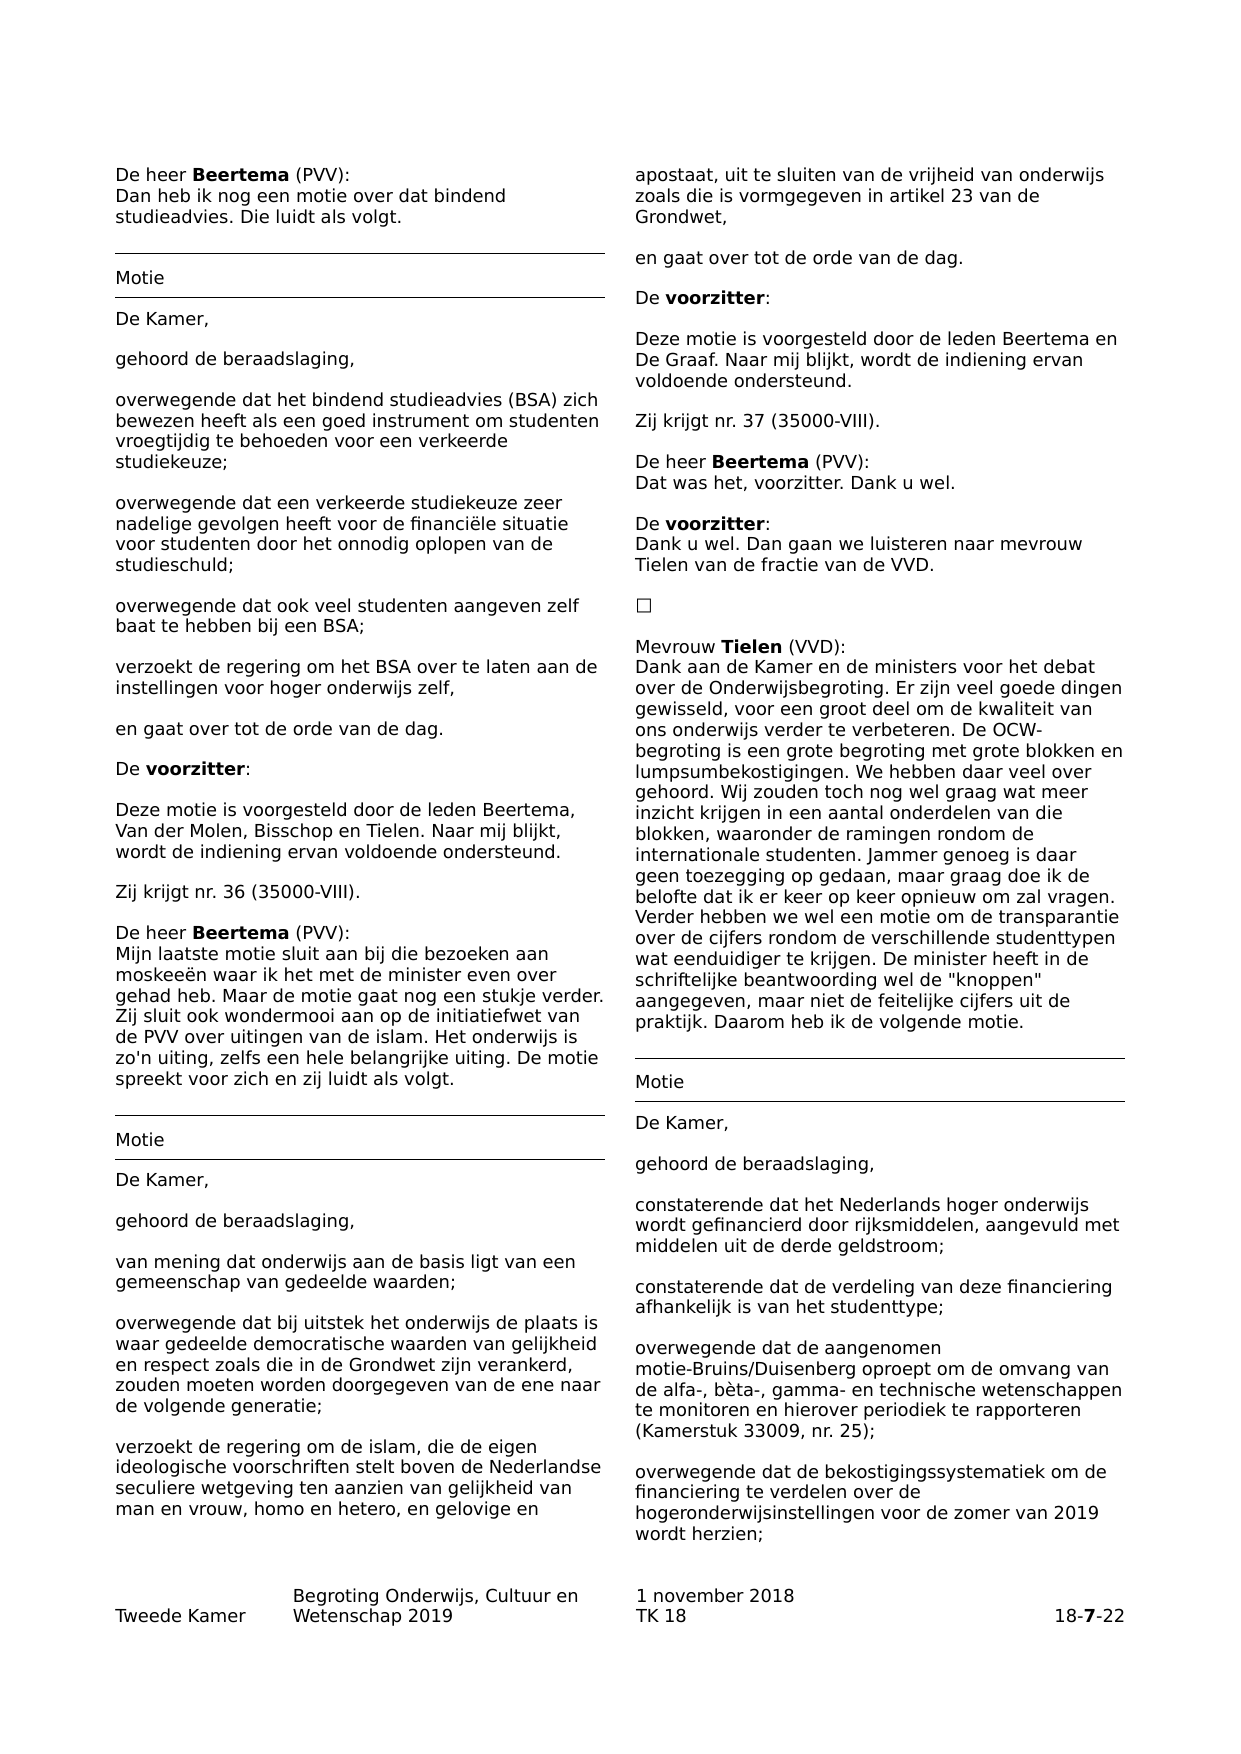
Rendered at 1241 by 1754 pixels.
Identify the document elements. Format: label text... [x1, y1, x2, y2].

text Dank aan de Kamer en de ministers voor het debat over de Onderwijsbegroting. Er zijn veel goede dingen gewisseld, voor een groot deel om de kwaliteit van ons onderwijs verder te verbeteren. De OCW-begroting is een grote begroting met grote blokken en lumpsumbekostigingen. We hebben daar veel over gehoord. Wij zouden toch nog wel graag wat meer inzicht krijgen in een aantal onderdelen van die blokken, waaronder de ramingen rondom de internationale studenten. Jammer genoeg is daar geen toezegging op gedaan, maar graag doe ik de belofte dat ik er keer op keer opnieuw om zal vragen. [635, 657, 1125, 907]
text Dank u wel. Dan gaan we luisteren naar mevrouw Tielen van de fractie van de VVD. [635, 534, 1125, 576]
text constaterende dat de verdeling van deze financiering afhankelijk is van het studenttype; [635, 1277, 1125, 1318]
text overwegende dat het bindend studieadvies (BSA) zich bewezen heeft als een goed instrument om studenten vroegtijdig te behoeden voor een verkeerde studiekeuze; [115, 390, 605, 473]
text en gaat over tot de orde van de dag. [115, 718, 605, 739]
text Mevrouw Tielen (VVD): [635, 637, 1125, 657]
text De Kamer, [115, 308, 605, 329]
text Motie [635, 1072, 1125, 1093]
text De heer Beertema (PVV): [115, 165, 605, 186]
text gehoord de beraadslaging, [635, 1154, 1125, 1174]
text Verder hebben we wel een motie om de transparantie over de cijfers rondom de verschillende studenttypen wat eenduidiger te krijgen. De minister heeft in de schriftelijke beantwoording wel de "knoppen" aangegeven, maar niet de feitelijke cijfers uit de praktijk. Daarom heb ik de volgende motie. [635, 907, 1125, 1032]
text gehoord de beraadslaging, [115, 349, 605, 370]
text overwegende dat ook veel studenten aangeven zelf baat te hebben bij een BSA; [115, 596, 605, 637]
text De Kamer, [635, 1113, 1125, 1134]
text verzoekt de regering om de islam, die de eigen ideologische voorschriften stelt boven de Nederlandse seculiere wetgeving ten aanzien van gelijkheid van man en vrouw, homo en hetero, en gelovige en [115, 1437, 605, 1519]
text De heer Beertema (PVV): [635, 452, 1125, 473]
text Deze motie is voorgesteld door de leden Beertema, Van der Molen, Bisschop en Tielen. Naar mij blijkt, wordt de indiening ervan voldoende ondersteund. [115, 800, 605, 862]
text Zij krijgt nr. 37 (35000-VIII). [635, 411, 1125, 432]
text overwegende dat een verkeerde studiekeuze zeer nadelige gevolgen heeft voor de financiële situatie voor studenten door het onnodig oplopen van de studieschuld; [115, 493, 605, 576]
text Dat was het, voorzitter. Dank u wel. [635, 473, 1125, 493]
text Zij krijgt nr. 36 (35000-VIII). [115, 882, 605, 903]
text overwegende dat bij uitstek het onderwijs de plaats is waar gedeelde democratische waarden van gelijkheid en respect zoals die in de Grondwet zijn verankerd, zouden moeten worden doorgegeven van de ene naar de volgende generatie; [115, 1313, 605, 1417]
text constaterende dat het Nederlands hoger onderwijs wordt gefinancierd door rijksmiddelen, aangevuld met middelen uit de derde geldstroom; [635, 1194, 1125, 1257]
text gehoord de beraadslaging, [115, 1211, 605, 1232]
text overwegende dat de bekostigingssystematiek om de financiering te verdelen over de hogeronderwijsinstellingen voor de zomer van 2019 wordt herzien; [635, 1462, 1125, 1544]
text van mening dat onderwijs aan de basis ligt van een gemeenschap van gedeelde waarden; [115, 1252, 605, 1293]
text en gaat over tot de orde van de dag. [635, 247, 1125, 268]
text De heer Beertema (PVV): [115, 923, 605, 944]
text De voorzitter: [115, 759, 605, 780]
text Deze motie is voorgesteld door de leden Beertema en De Graaf. Naar mij blijkt, wordt de indiening ervan voldoende ondersteund. [635, 329, 1125, 391]
text Mijn laatste motie sluit aan bij die bezoeken aan moskeeën waar ik het met de minister even over gehad heb. Maar de motie gaat nog een stukje verder. Zij sluit ook wondermooi aan op de initiatiefwet van de PVV over uitingen van de islam. Het onderwijs is zo'n uiting, zelfs een hele belangrijke uiting. De motie spreekt voor zich en zij luidt als volgt. [115, 944, 605, 1089]
text De voorzitter: [635, 513, 1125, 534]
text De voorzitter: [635, 288, 1125, 309]
text Motie [115, 268, 605, 288]
text De Kamer, [115, 1170, 605, 1191]
text overwegende dat de aangenomen motie-Bruins/Duisenberg oproept om de omvang van de alfa-, bèta-, gamma- en technische wetenschappen te monitoren en hierover periodiek te rapporteren (Kamerstuk 33009, nr. 25); [635, 1338, 1125, 1442]
text verzoekt de regering om het BSA over te laten aan de instellingen voor hoger onderwijs zelf, [115, 657, 605, 698]
text ⬜ [635, 596, 1125, 617]
text Motie [115, 1129, 605, 1150]
text Dan heb ik nog een motie over dat bindend studieadvies. Die luidt als volgt. [115, 186, 605, 228]
text apostaat, uit te sluiten van de vrijheid van onderwijs zoals die is vormgegeven in artikel 23 van de Grondwet, [635, 165, 1125, 227]
